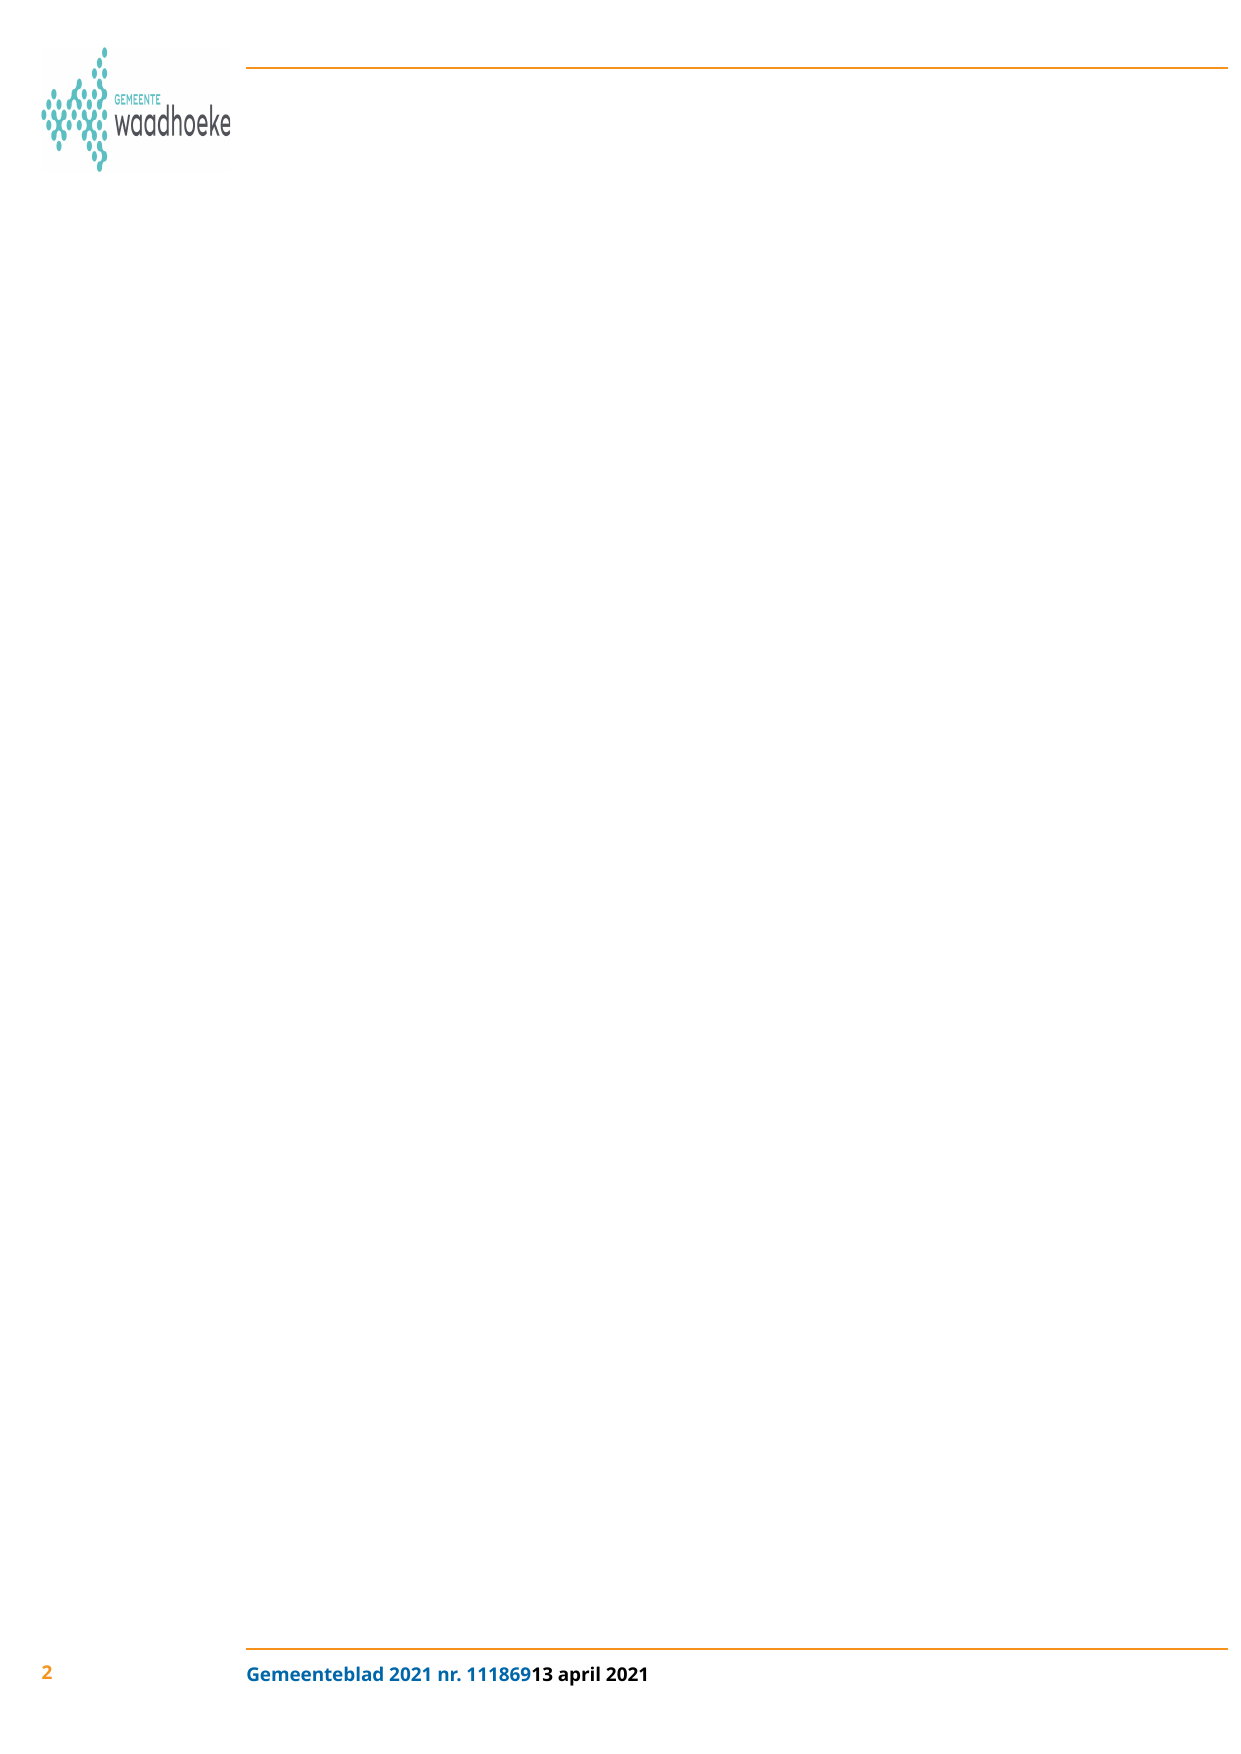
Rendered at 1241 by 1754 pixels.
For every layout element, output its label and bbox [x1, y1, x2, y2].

picture [41, 47, 231, 172]
